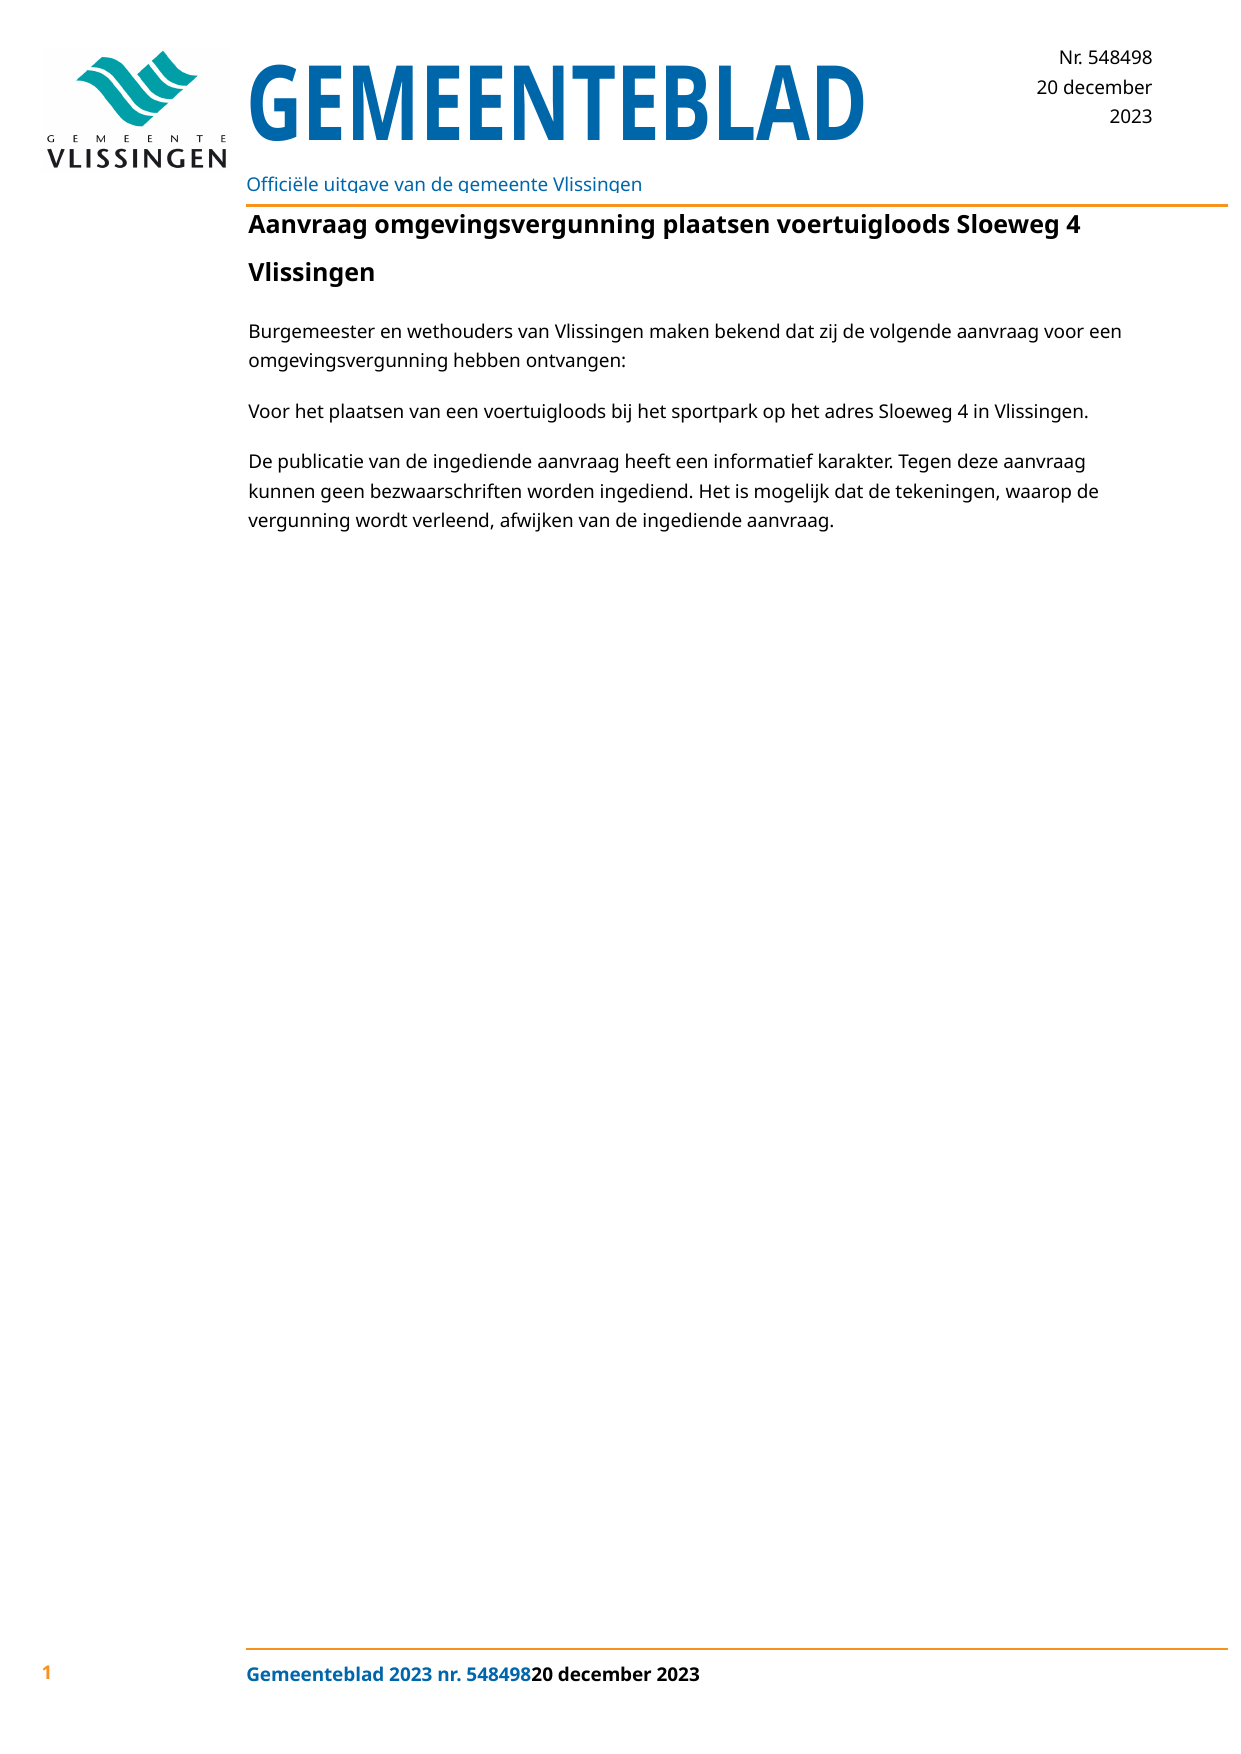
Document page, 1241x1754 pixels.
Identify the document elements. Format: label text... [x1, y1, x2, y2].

text Aanvraag omgevingsvergunning plaatsen voertuigloods Sloeweg 4 Vlissingen [248, 207, 1152, 288]
text Voor het plaatsen van een voertuigloods bij het sportpark op het adres Sloeweg 4 in Vlissingen. [248, 398, 1152, 424]
text De publicatie van de ingediende aanvraag heeft een informatief karakter. Tegen deze aanvraag kunnen geen bezwaarschriften worden ingediend. Het is mogelijk dat de tekeningen, waarop de vergunning wordt verleend, afwijken van de ingediende aanvraag. [248, 448, 1152, 533]
text Burgemeester en wethouders van Vlissingen maken bekend dat zij de volgende aanvraag voor een omgevingsvergunning hebben ontvangen: [248, 318, 1152, 373]
picture [41, 47, 231, 172]
